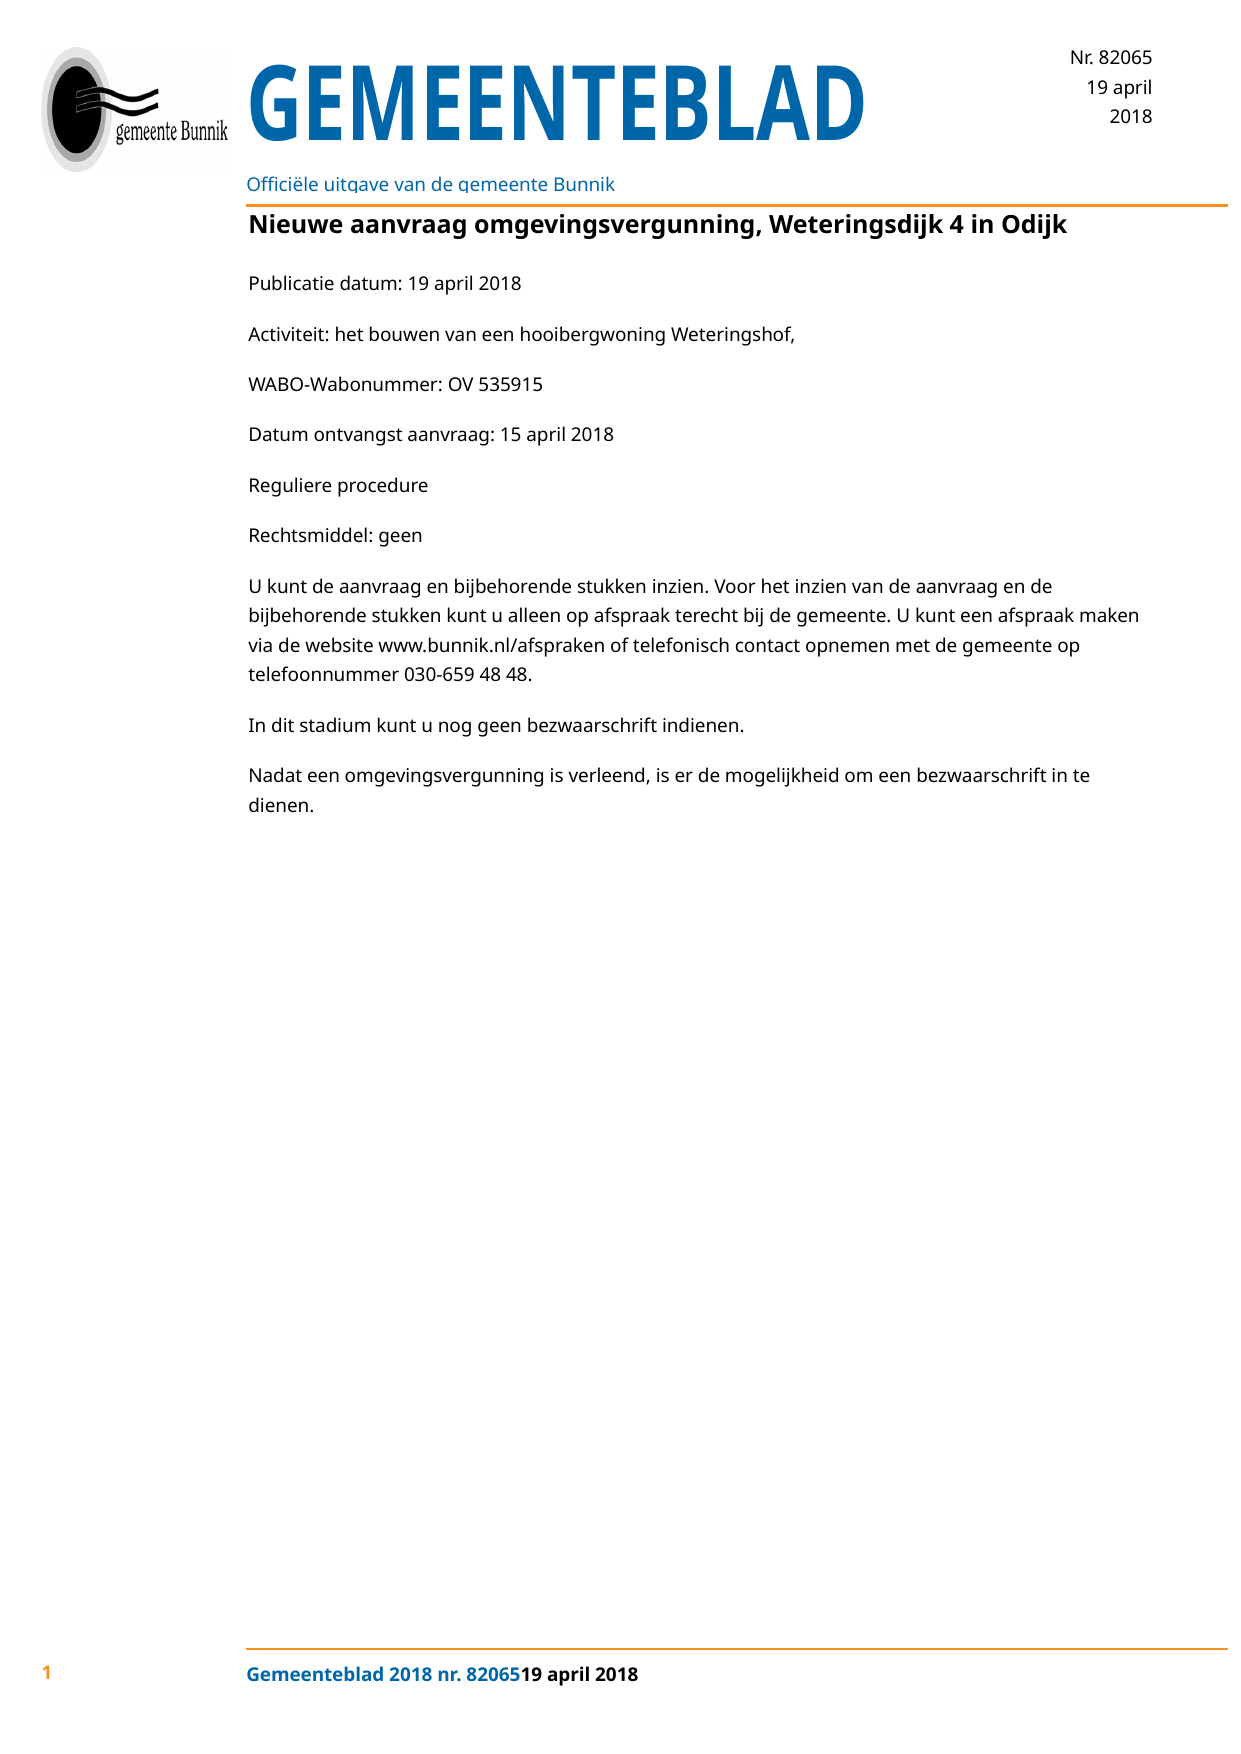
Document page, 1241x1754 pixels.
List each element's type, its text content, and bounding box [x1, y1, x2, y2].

text Nieuwe aanvraag omgevingsvergunning, Weteringsdijk 4 in Odijk [248, 207, 1152, 241]
text Nadat een omgevingsvergunning is verleend, is er de mogelijkheid om een bezwaarschrift in te dienen. [248, 762, 1152, 818]
text U kunt de aanvraag en bijbehorende stukken inzien. Voor het inzien van de aanvraag en de bijbehorende stukken kunt u alleen op afspraak terecht bij de gemeente. U kunt een afspraak maken via de website www.bunnik.nl/afspraken of telefonisch contact opnemen met de gemeente op telefoonnummer 030-659 48 48. [248, 573, 1152, 687]
text Reguliere procedure [248, 472, 1152, 498]
text WABO-Wabonummer: OV 535915 [248, 371, 1152, 397]
text Activiteit: het bouwen van een hooibergwoning Weteringshof, [248, 321, 1152, 346]
text Rechtsmiddel: geen [248, 522, 1152, 548]
picture [41, 47, 231, 172]
text Datum ontvangst aanvraag: 15 april 2018 [248, 422, 1152, 447]
text Publicatie datum: 19 april 2018 [248, 270, 1152, 296]
text In dit stadium kunt u nog geen bezwaarschrift indienen. [248, 712, 1152, 738]
